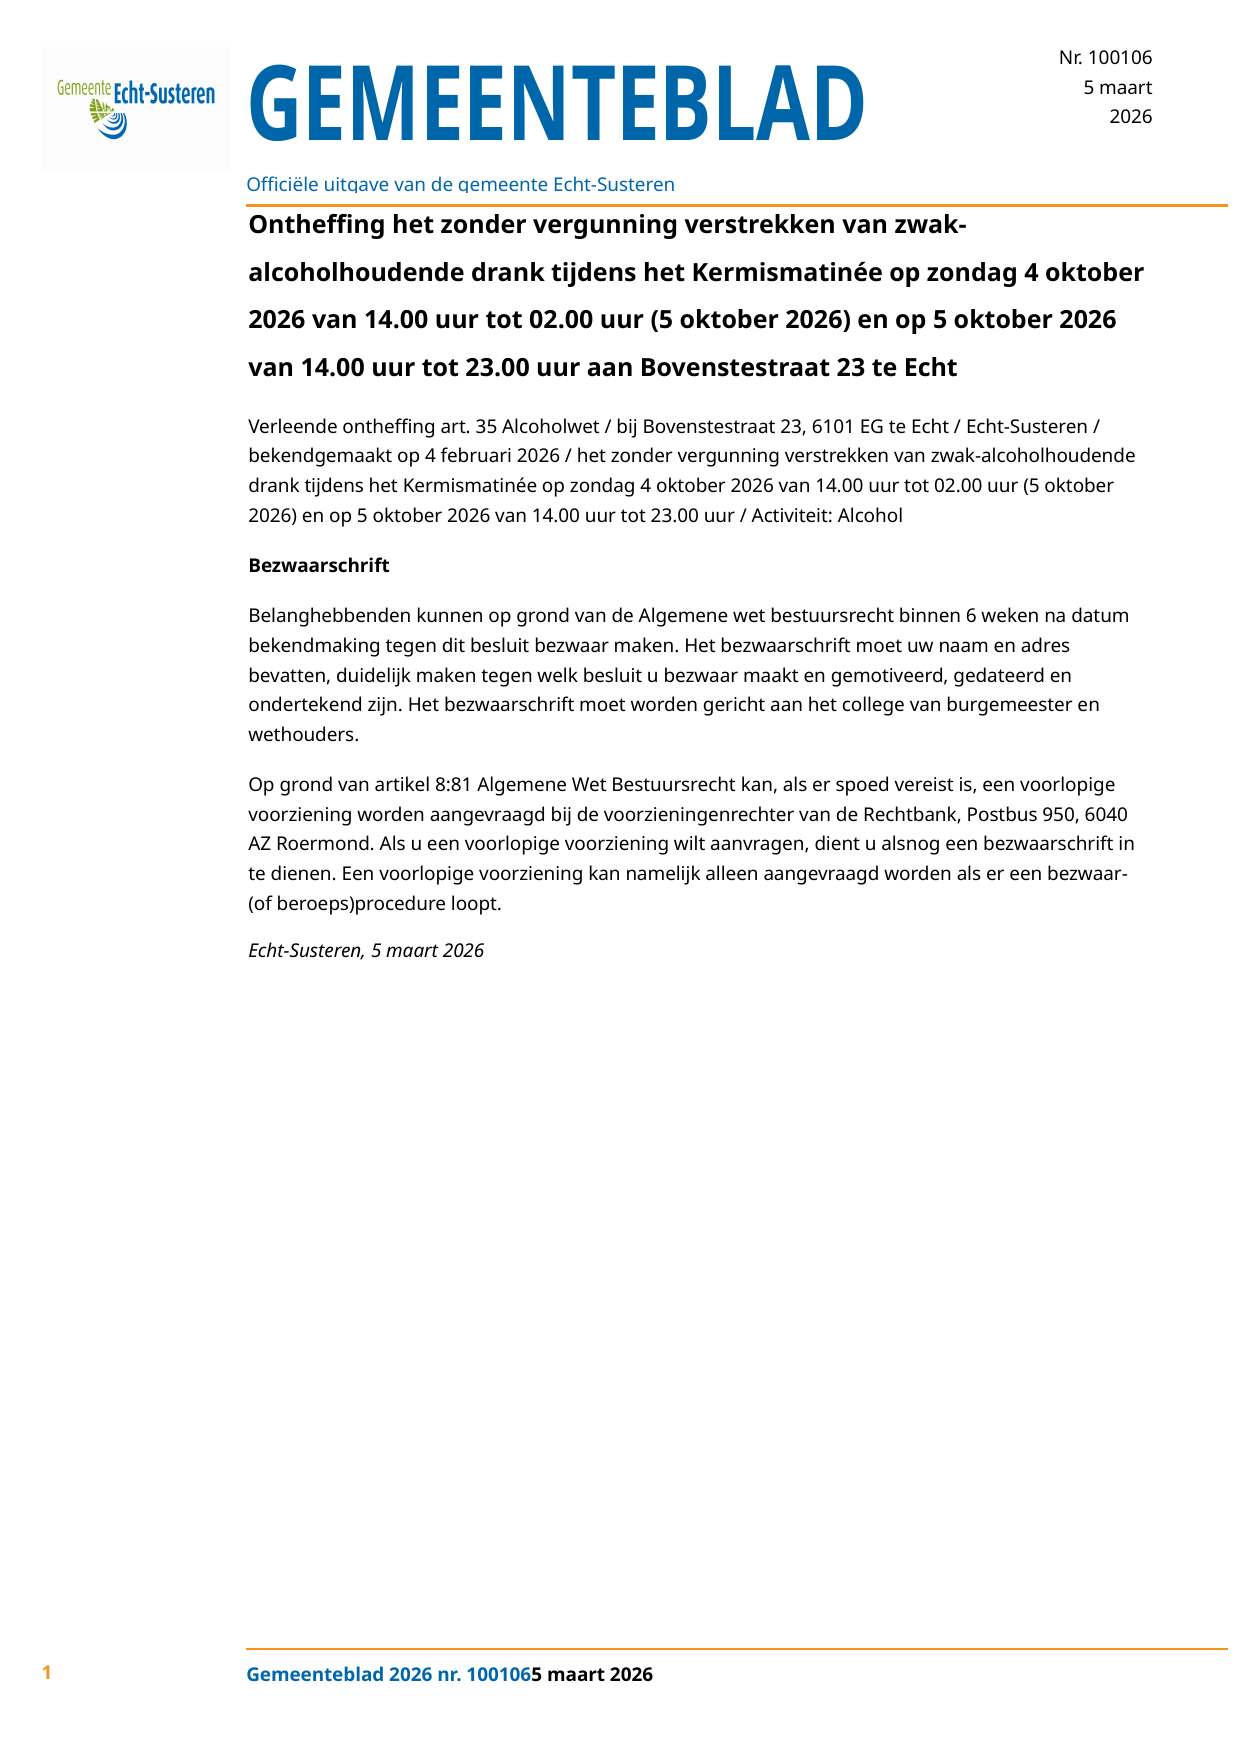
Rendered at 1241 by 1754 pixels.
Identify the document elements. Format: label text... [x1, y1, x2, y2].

text Op grond van artikel 8:81 Algemene Wet Bestuursrecht kan, als er spoed vereist is, een voorlopige voorziening worden aangevraagd bij de voorzieningenrechter van de Rechtbank, Postbus 950, 6040 AZ Roermond. Als u een voorlopige voorziening wilt aanvragen, dient u alsnog een bezwaarschrift in te dienen. Een voorlopige voorziening kan namelijk alleen aangevraagd worden als er een bezwaar- (of beroeps)procedure loopt. [248, 771, 1152, 916]
text Echt-Susteren, 5 maart 2026 [248, 938, 1152, 963]
text Belanghebbenden kunnen op grond van de Algemene wet bestuursrecht binnen 6 weken na datum bekendmaking tegen dit besluit bezwaar maken. Het bezwaarschrift moet uw naam en adres bevatten, duidelijk maken tegen welk besluit u bezwaar maakt en gemotiveerd, gedateerd en ondertekend zijn. Het bezwaarschrift moet worden gericht aan het college van burgemeester en wethouders. [248, 603, 1152, 747]
picture [41, 47, 231, 172]
text Ontheffing het zonder vergunning verstrekken van zwak-alcoholhoudende drank tijdens het Kermismatinée op zondag 4 oktober 2026 van 14.00 uur tot 02.00 uur (5 oktober 2026) en op 5 oktober 2026 van 14.00 uur tot 23.00 uur aan Bovenstestraat 23 te Echt [248, 207, 1152, 384]
text Bezwaarschrift [248, 552, 1152, 578]
text Verleende ontheffing art. 35 Alcoholwet / bij Bovenstestraat 23, 6101 EG te Echt / Echt-Susteren / bekendgemaakt op 4 februari 2026 / het zonder vergunning verstrekken van zwak-alcoholhoudende drank tijdens het Kermismatinée op zondag 4 oktober 2026 van 14.00 uur tot 02.00 uur (5 oktober 2026) en op 5 oktober 2026 van 14.00 uur tot 23.00 uur / Activiteit: Alcohol [248, 413, 1152, 528]
